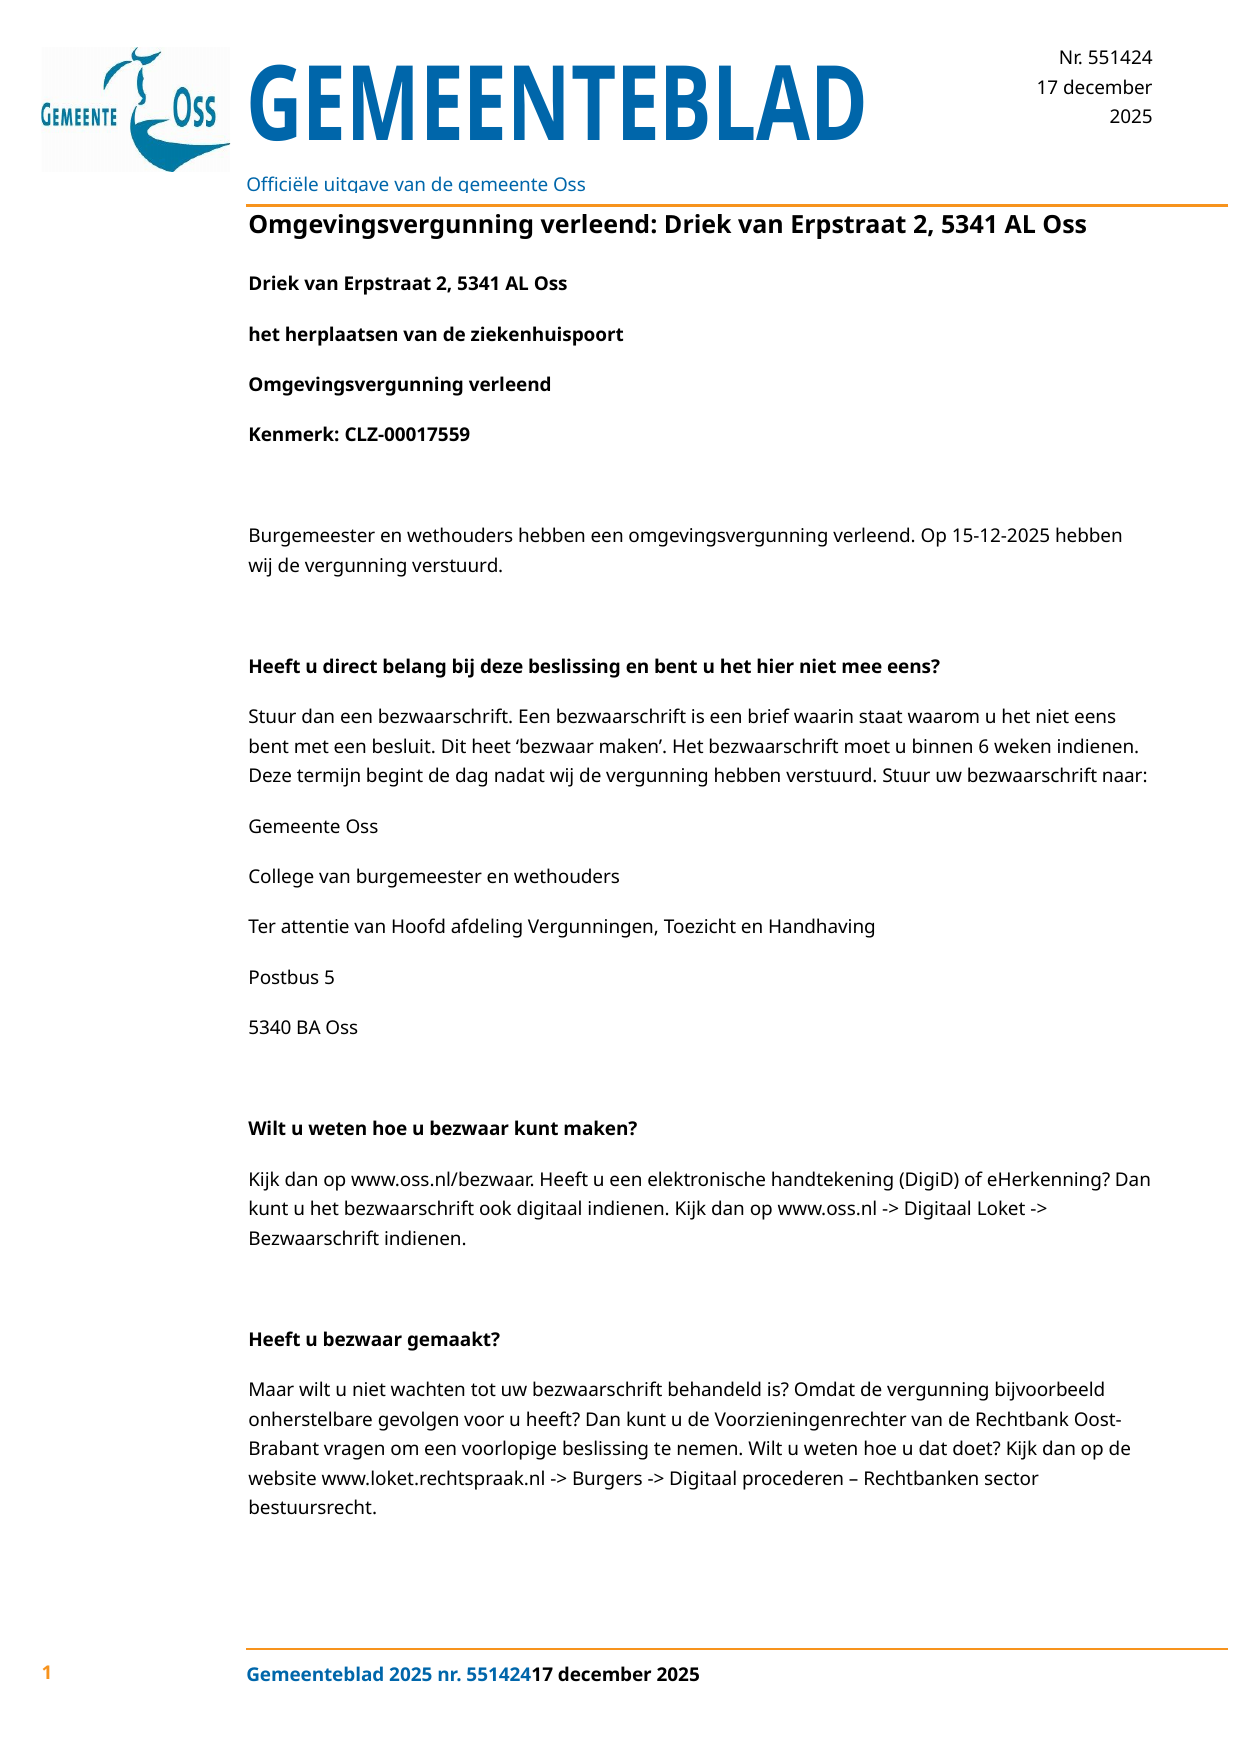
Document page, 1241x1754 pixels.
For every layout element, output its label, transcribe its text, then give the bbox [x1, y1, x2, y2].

text Heeft u direct belang bij deze beslissing en bent u het hier niet mee eens? [248, 653, 1152, 678]
text College van burgemeester en wethouders [248, 863, 1152, 889]
text Stuur dan een bezwaarschrift. Een bezwaarschrift is een brief waarin staat waarom u het niet eens bent met een besluit. Dit heet ‘bezwaar maken’. Het bezwaarschrift moet u binnen 6 weken indienen. Deze termijn begint de dag nadat wij de vergunning hebben verstuurd. Stuur uw bezwaarschrift naar: [248, 703, 1152, 788]
text Burgemeester en wethouders hebben een omgevingsvergunning verleend. Op 15-12-2025 hebben wij de vergunning verstuurd. [248, 522, 1152, 578]
text Omgevingsvergunning verleend: Driek van Erpstraat 2, 5341 AL Oss [248, 207, 1152, 241]
text Omgevingsvergunning verleend [248, 371, 1152, 397]
text Postbus 5 [248, 964, 1152, 990]
text het herplaatsen van de ziekenhuispoort [248, 321, 1152, 346]
text Driek van Erpstraat 2, 5341 AL Oss [248, 270, 1152, 296]
text Gemeente Oss [248, 813, 1152, 838]
text 5340 BA Oss [248, 1014, 1152, 1040]
picture [41, 47, 231, 172]
text Kenmerk: CLZ-00017559 [248, 422, 1152, 447]
text Kijk dan op www.oss.nl/bezwaar. Heeft u een elektronische handtekening (DigiD) of eHerkenning? Dan kunt u het bezwaarschrift ook digitaal indienen. Kijk dan op www.oss.nl -> Digitaal Loket -> Bezwaarschrift indienen. [248, 1166, 1152, 1251]
text Heeft u bezwaar gemaakt? [248, 1326, 1152, 1351]
text Maar wilt u niet wachten tot uw bezwaarschrift behandeld is? Omdat de vergunning bijvoorbeeld onherstelbare gevolgen voor u heeft? Dan kunt u de Voorzieningenrechter van de Rechtbank Oost-Brabant vragen om een voorlopige beslissing te nemen. Wilt u weten hoe u dat doet? Kijk dan op de website www.loket.rechtspraak.nl -> Burgers -> Digitaal procederen – Rechtbanken sector bestuursrecht. [248, 1376, 1152, 1520]
text Ter attentie van Hoofd afdeling Vergunningen, Toezicht en Handhaving [248, 914, 1152, 939]
text Wilt u weten hoe u bezwaar kunt maken? [248, 1115, 1152, 1141]
